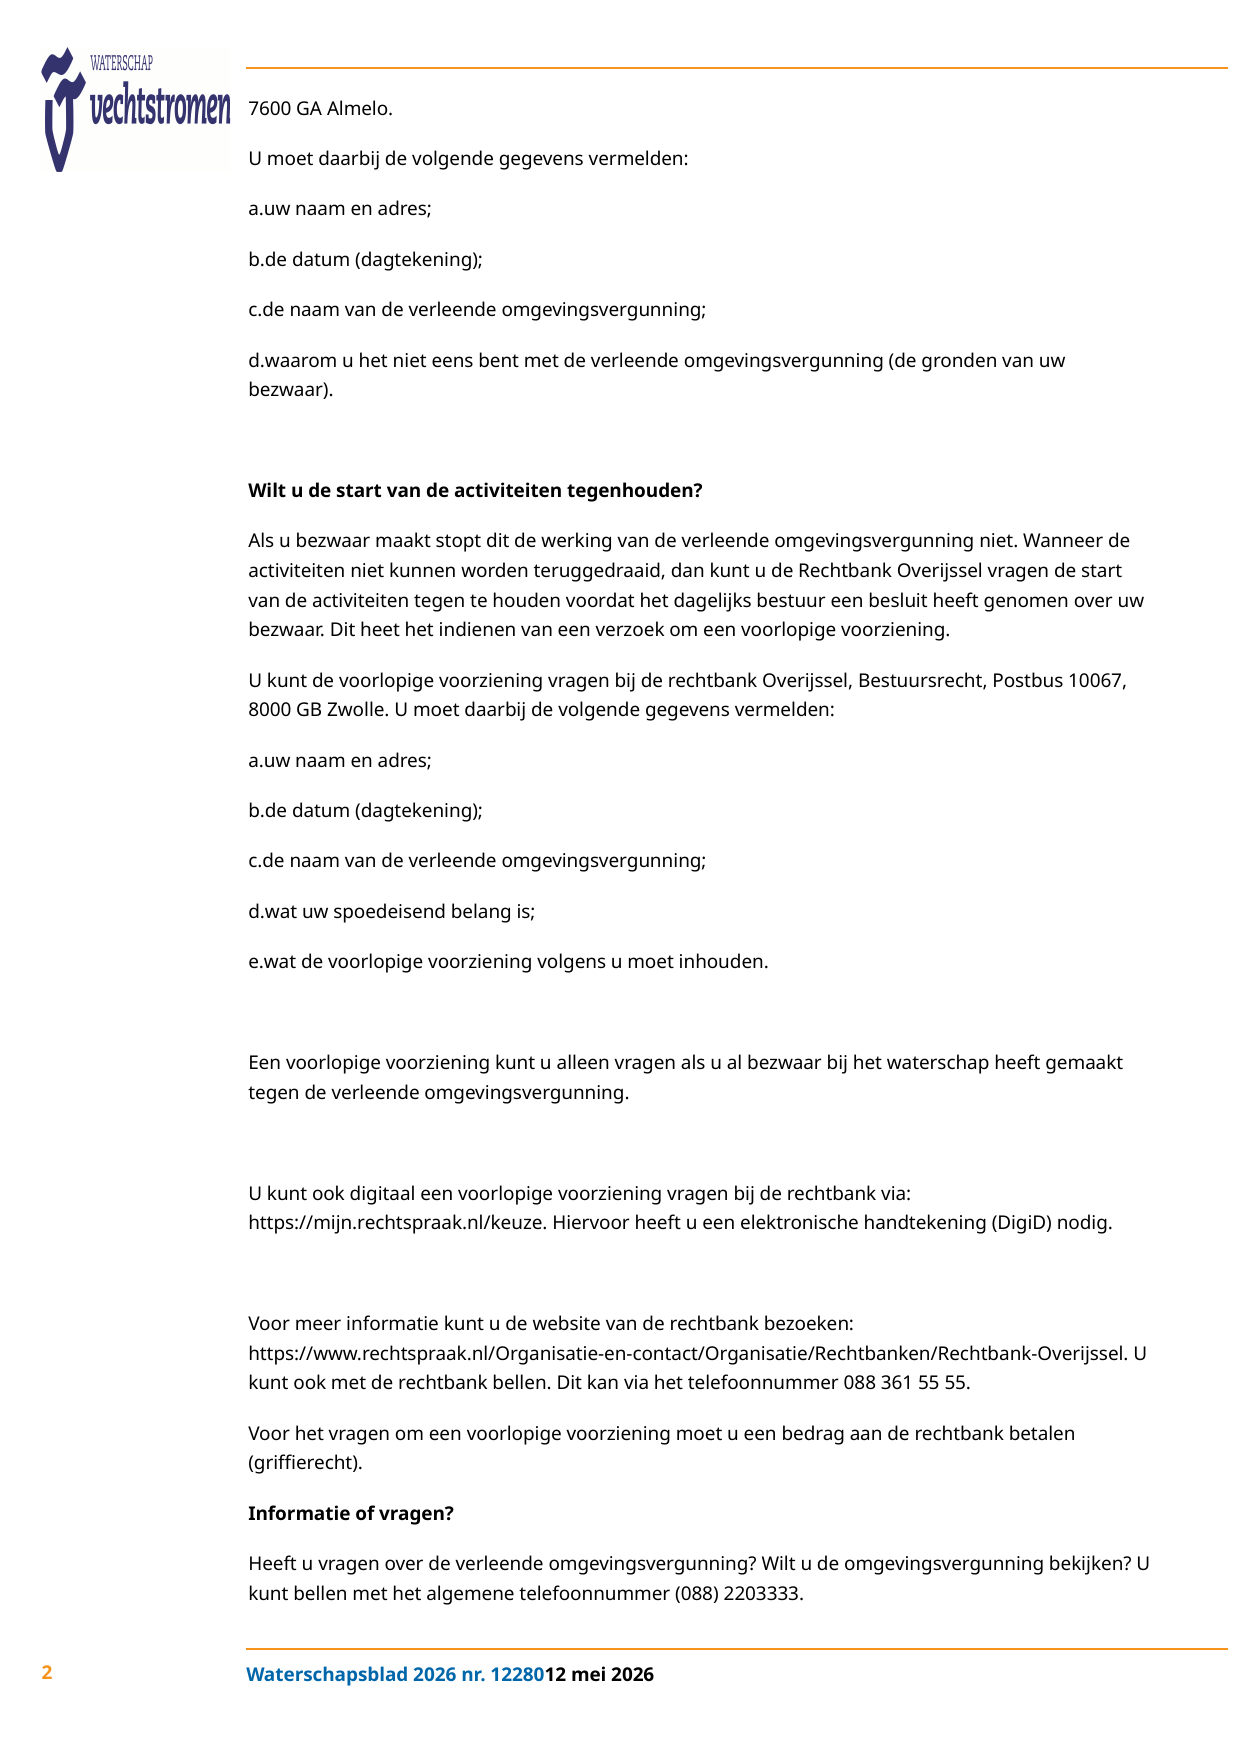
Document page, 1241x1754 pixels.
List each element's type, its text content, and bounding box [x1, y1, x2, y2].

text a.uw naam en adres; [248, 747, 1152, 773]
picture [41, 47, 231, 172]
text b.de datum (dagtekening); [248, 797, 1152, 823]
text Heeft u vragen over de verleende omgevingsvergunning? Wilt u de omgevingsvergunning bekijken? U kunt bellen met het algemene telefoonnummer (088) 2203333. [248, 1550, 1152, 1606]
text 7600 GA Almelo. [248, 95, 1152, 121]
text Voor meer informatie kunt u de website van de rechtbank bezoeken: https://www.rechtspraak.nl/Organisatie-en-contact/Organisatie/Rechtbanken/Rechtbank-Overijssel. U kunt ook met de rechtbank bellen. Dit kan via het telefoonnummer 088 361 55 55. [248, 1310, 1152, 1395]
text U kunt de voorlopige voorziening vragen bij de rechtbank Overijssel, Bestuursrecht, Postbus 10067, 8000 GB Zwolle. U moet daarbij de volgende gegevens vermelden: [248, 667, 1152, 722]
text d.waarom u het niet eens bent met de verleende omgevingsvergunning (de gronden van uw bezwaar). [248, 347, 1152, 402]
text a.uw naam en adres; [248, 196, 1152, 221]
text Als u bezwaar maakt stopt dit de werking van de verleende omgevingsvergunning niet. Wanneer de activiteiten niet kunnen worden teruggedraaid, dan kunt u de Rechtbank Overijssel vragen de start van de activiteiten tegen te houden voordat het dagelijks bestuur een besluit heeft genomen over uw bezwaar. Dit heet het indienen van een verzoek om een voorlopige voorziening. [248, 528, 1152, 642]
text U moet daarbij de volgende gegevens vermelden: [248, 145, 1152, 171]
text U kunt ook digitaal een voorlopige voorziening vragen bij de rechtbank via: https://mijn.rechtspraak.nl/keuze. Hiervoor heeft u een elektronische handtekening (DigiD) nodig. [248, 1180, 1152, 1235]
text Voor het vragen om een voorlopige voorziening moet u een bedrag aan de rechtbank betalen (griffierecht). [248, 1420, 1152, 1475]
text b.de datum (dagtekening); [248, 246, 1152, 272]
text c.de naam van de verleende omgevingsvergunning; [248, 296, 1152, 322]
text Informatie of vragen? [248, 1500, 1152, 1526]
text Een voorlopige voorziening kunt u alleen vragen als u al bezwaar bij het waterschap heeft gemaakt tegen de verleende omgevingsvergunning. [248, 1049, 1152, 1105]
text e.wat de voorlopige voorziening volgens u moet inhouden. [248, 948, 1152, 974]
text Wilt u de start van de activiteiten tegenhouden? [248, 477, 1152, 503]
text c.de naam van de verleende omgevingsvergunning; [248, 848, 1152, 873]
text d.wat uw spoedeisend belang is; [248, 898, 1152, 924]
